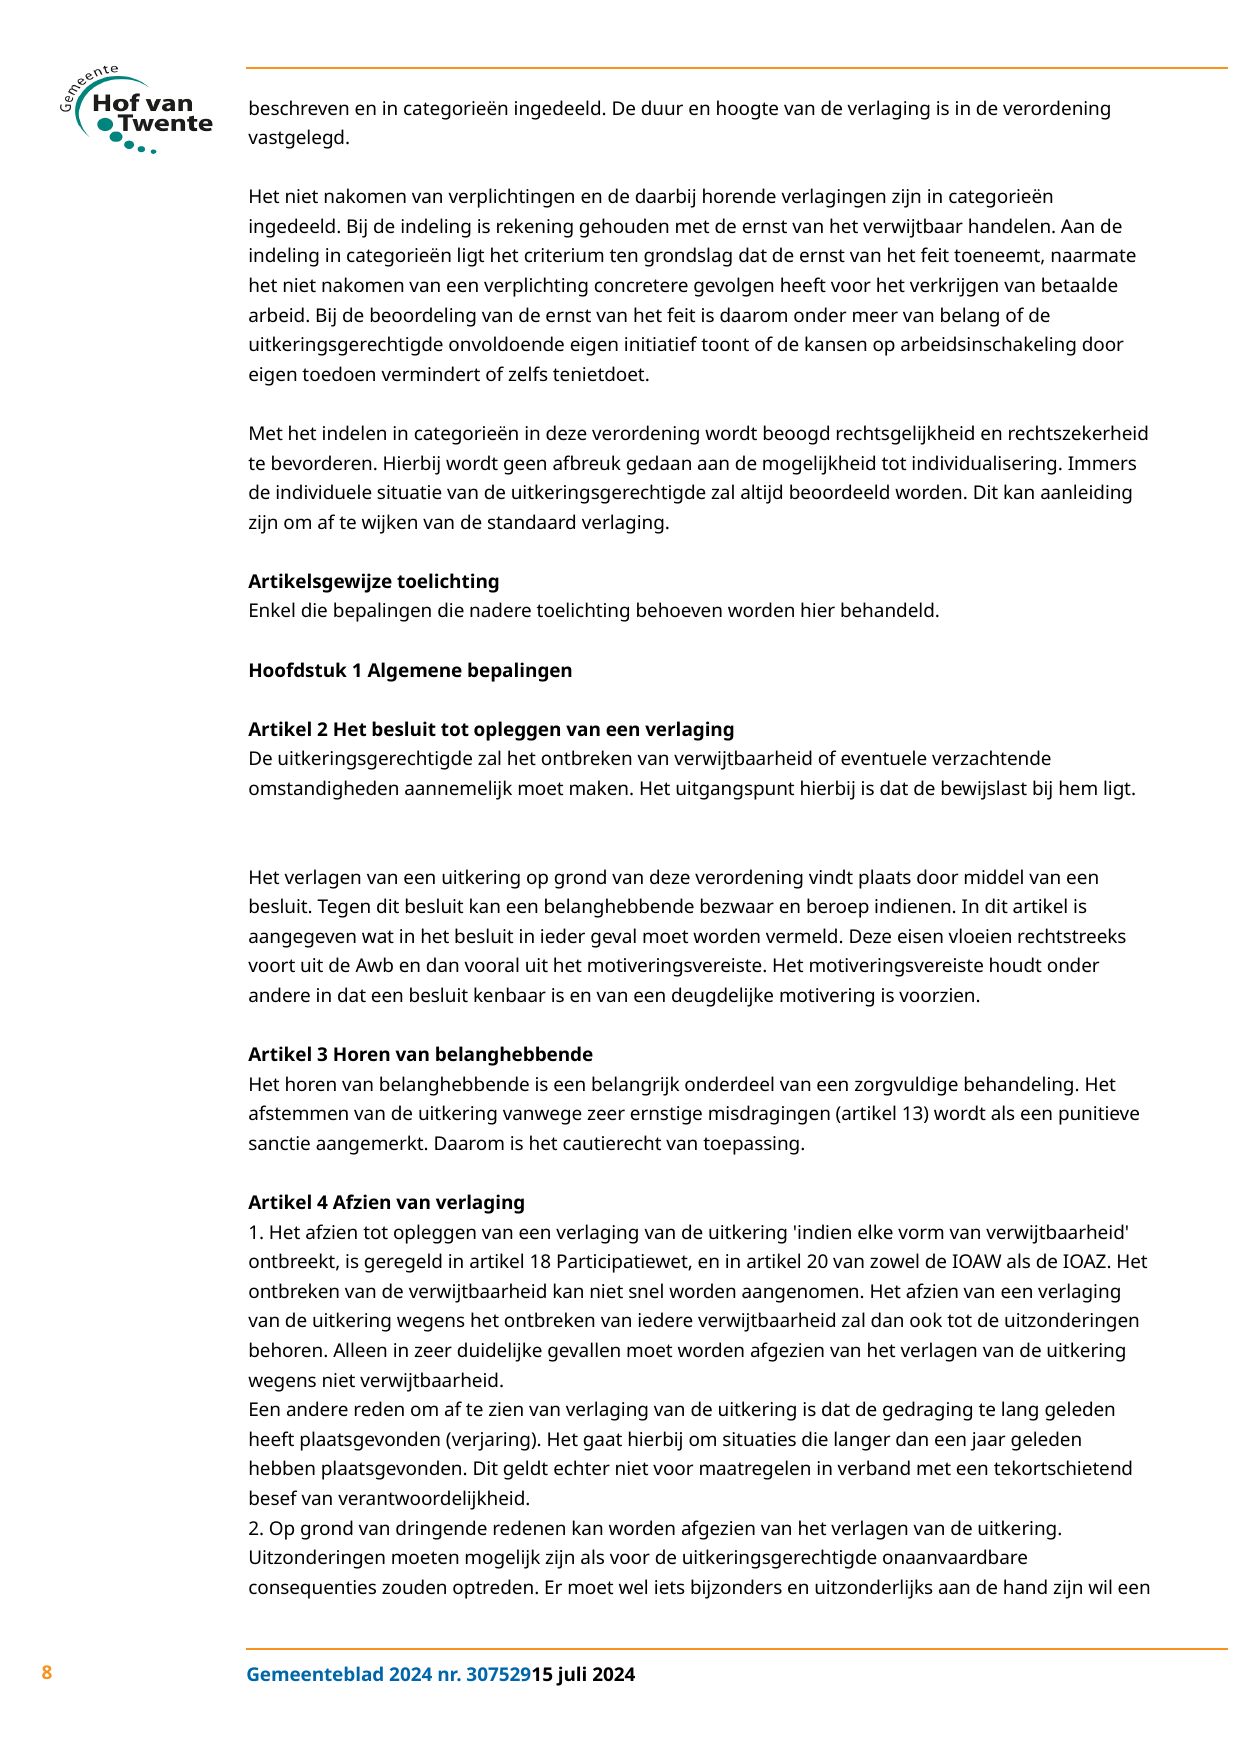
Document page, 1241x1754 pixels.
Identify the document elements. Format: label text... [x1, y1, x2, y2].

text 1. Het afzien tot opleggen van een verlaging van de uitkering 'indien elke vorm van verwijtbaarheid' ontbreekt, is geregeld in artikel 18 Participatiewet, en in artikel 20 van zowel de IOAW als de IOAZ. Het ontbreken van de verwijtbaarheid kan niet snel worden aangenomen. Het afzien van een verlaging van de uitkering wegens het ontbreken van iedere verwijtbaarheid zal dan ook tot de uitzonderingen behoren. Alleen in zeer duidelijke gevallen moet worden afgezien van het verlagen van de uitkering wegens niet verwijtbaarheid. [248, 1219, 1152, 1393]
picture [41, 47, 231, 172]
text De uitkeringsgerechtigde zal het ontbreken van verwijtbaarheid of eventuele verzachtende omstandigheden aannemelijk moet maken. Het uitgangspunt hierbij is dat de bewijslast bij hem ligt. [248, 746, 1152, 801]
text Met het indelen in categorieën in deze verordening wordt beoogd rechtsgelijkheid en rechtszekerheid te bevorderen. Hierbij wordt geen afbreuk gedaan aan de mogelijkheid tot individualisering. Immers de individuele situatie van de uitkeringsgerechtigde zal altijd beoordeeld worden. Dit kan aanleiding zijn om af te wijken van de standaard verlaging. [248, 420, 1152, 535]
text 2. Op grond van dringende redenen kan worden afgezien van het verlagen van de uitkering. Uitzonderingen moeten mogelijk zijn als voor de uitkeringsgerechtigde onaanvaardbare consequenties zouden optreden. Er moet wel iets bijzonders en uitzonderlijks aan de hand zijn wil een [248, 1515, 1152, 1600]
text Artikel 3 Horen van belanghebbende [248, 1041, 1152, 1067]
text Het verlagen van een uitkering op grond van deze verordening vindt plaats door middel van een besluit. Tegen dit besluit kan een belanghebbende bezwaar en beroep indienen. In dit artikel is aangegeven wat in het besluit in ieder geval moet worden vermeld. Deze eisen vloeien rechtstreeks voort uit de Awb en dan vooral uit het motiveringsvereiste. Het motiveringsvereiste houdt onder andere in dat een besluit kenbaar is en van een deugdelijke motivering is voorzien. [248, 864, 1152, 1008]
text Artikelsgewijze toelichting [248, 568, 1152, 594]
text Het horen van belanghebbende is een belangrijk onderdeel van een zorgvuldige behandeling. Het afstemmen van de uitkering vanwege zeer ernstige misdragingen (artikel 13) wordt als een punitieve sanctie aangemerkt. Daarom is het cautierecht van toepassing. [248, 1071, 1152, 1156]
text Hoofdstuk 1 Algemene bepalingen [248, 657, 1152, 683]
text Een andere reden om af te zien van verlaging van de uitkering is dat de gedraging te lang geleden heeft plaatsgevonden (verjaring). Het gaat hierbij om situaties die langer dan een jaar geleden hebben plaatsgevonden. Dit geldt echter niet voor maatregelen in verband met een tekortschietend besef van verantwoordelijkheid. [248, 1396, 1152, 1511]
text beschreven en in categorieën ingedeeld. De duur en hoogte van de verlaging is in de verordening vastgelegd. [248, 95, 1152, 150]
text Het niet nakomen van verplichtingen en de daarbij horende verlagingen zijn in categorieën ingedeeld. Bij de indeling is rekening gehouden met de ernst van het verwijtbaar handelen. Aan de indeling in categorieën ligt het criterium ten grondslag dat de ernst van het feit toeneemt, naarmate het niet nakomen van een verplichting concretere gevolgen heeft voor het verkrijgen van betaalde arbeid. Bij de beoordeling van de ernst van het feit is daarom onder meer van belang of de uitkeringsgerechtigde onvoldoende eigen initiatief toont of de kansen op arbeidsinschakeling door eigen toedoen vermindert of zelfs tenietdoet. [248, 183, 1152, 387]
text Artikel 2 Het besluit tot opleggen van een verlaging [248, 716, 1152, 742]
text Artikel 4 Afzien van verlaging [248, 1189, 1152, 1215]
text Enkel die bepalingen die nadere toelichting behoeven worden hier behandeld. [248, 598, 1152, 623]
